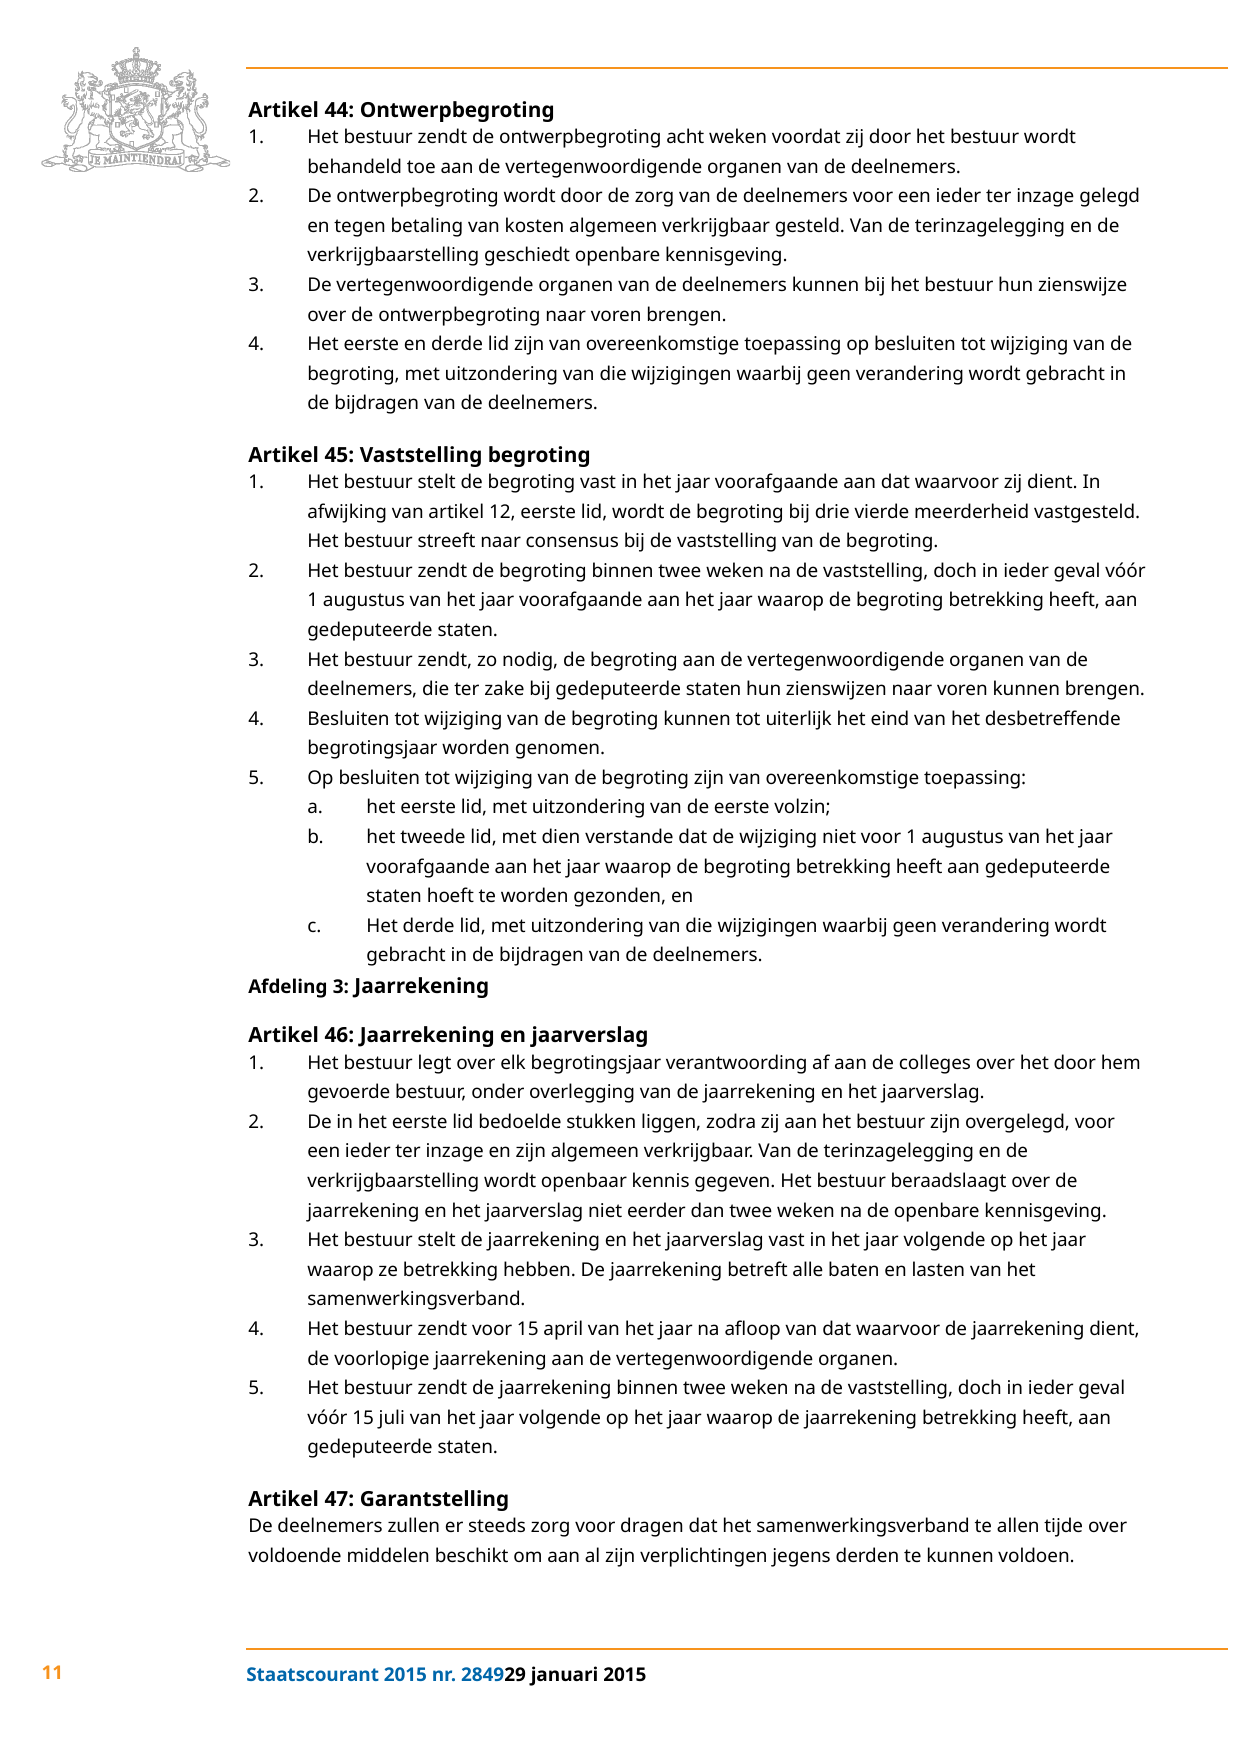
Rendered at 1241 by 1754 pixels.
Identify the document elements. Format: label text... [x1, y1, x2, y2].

list De vertegenwoordigende organen van de deelnemers kunnen bij het bestuur hun zienswijze over de ontwerpbegroting naar voren brengen. [248, 271, 1152, 326]
list De in het eerste lid bedoelde stukken liggen, zodra zij aan het bestuur zijn overgelegd, voor een ieder ter inzage en zijn algemeen verkrijgbaar. Van de terinzagelegging en de verkrijgbaarstelling wordt openbaar kennis gegeven. Het bestuur beraadslaagt over de jaarrekening en het jaarverslag niet eerder dan twee weken na de openbare kennisgeving. [248, 1108, 1152, 1223]
list Besluiten tot wijziging van de begroting kunnen tot uiterlijk het eind van het desbetreffende begrotingsjaar worden genomen. [248, 705, 1152, 760]
picture [41, 47, 231, 172]
text Afdeling 3: Jaarrekening [248, 971, 1152, 1000]
list Het bestuur legt over elk begrotingsjaar verantwoording af aan de colleges over het door hem gevoerde bestuur, onder overlegging van de jaarrekening en het jaarverslag. [248, 1049, 1152, 1104]
text Artikel 44: Ontwerpbegroting [248, 95, 1152, 123]
list Het bestuur zendt de ontwerpbegroting acht weken voordat zij door het bestuur wordt behandeld toe aan de vertegenwoordigende organen van de deelnemers. [248, 123, 1152, 178]
list Het bestuur zendt de begroting binnen twee weken na de vaststelling, doch in ieder geval vóór 1 augustus van het jaar voorafgaande aan het jaar waarop de begroting betrekking heeft, aan gedeputeerde staten. [248, 557, 1152, 642]
text Artikel 46: Jaarrekening en jaarverslag [248, 1021, 1152, 1049]
list Het eerste en derde lid zijn van overeenkomstige toepassing op besluiten tot wijziging van de begroting, met uitzondering van die wijzigingen waarbij geen verandering wordt gebracht in de bijdragen van de deelnemers. [248, 330, 1152, 415]
list Op besluiten tot wijziging van de begroting zijn van overeenkomstige toepassing: [248, 764, 1152, 790]
list Het bestuur zendt de jaarrekening binnen twee weken na de vaststelling, doch in ieder geval vóór 15 juli van het jaar volgende op het jaar waarop de jaarrekening betrekking heeft, aan gedeputeerde staten. [248, 1374, 1152, 1459]
list Het bestuur zendt voor 15 april van het jaar na afloop van dat waarvoor de jaarrekening dient, de voorlopige jaarrekening aan de vertegenwoordigende organen. [248, 1315, 1152, 1371]
list Het bestuur zendt, zo nodig, de begroting aan de vertegenwoordigende organen van de deelnemers, die ter zake bij gedeputeerde staten hun zienswijzen naar voren kunnen brengen. [248, 646, 1152, 701]
list De ontwerpbegroting wordt door de zorg van de deelnemers voor een ieder ter inzage gelegd en tegen betaling van kosten algemeen verkrijgbaar gesteld. Van de terinzagelegging en de verkrijgbaarstelling geschiedt openbare kennisgeving. [248, 182, 1152, 267]
list Het bestuur stelt de begroting vast in het jaar voorafgaande aan dat waarvoor zij dient. In afwijking van artikel 12, eerste lid, wordt de begroting bij drie vierde meerderheid vastgesteld. Het bestuur streeft naar consensus bij de vaststelling van de begroting. [248, 468, 1152, 553]
text De deelnemers zullen er steeds zorg voor dragen dat het samenwerkingsverband te allen tijde over voldoende middelen beschikt om aan al zijn verplichtingen jegens derden te kunnen voldoen. [248, 1512, 1152, 1568]
text Artikel 47: Garantstelling [248, 1484, 1152, 1512]
list het eerste lid, met uitzondering van de eerste volzin; [307, 794, 1152, 819]
text Artikel 45: Vaststelling begroting [248, 440, 1152, 468]
list het tweede lid, met dien verstande dat de wijziging niet voor 1 augustus van het jaar voorafgaande aan het jaar waarop de begroting betrekking heeft aan gedeputeerde staten hoeft te worden gezonden, en [307, 823, 1152, 908]
list Het bestuur stelt de jaarrekening en het jaarverslag vast in het jaar volgende op het jaar waarop ze betrekking hebben. De jaarrekening betreft alle baten en lasten van het samenwerkingsverband. [248, 1226, 1152, 1311]
list Het derde lid, met uitzondering van die wijzigingen waarbij geen verandering wordt gebracht in de bijdragen van de deelnemers. [307, 912, 1152, 967]
